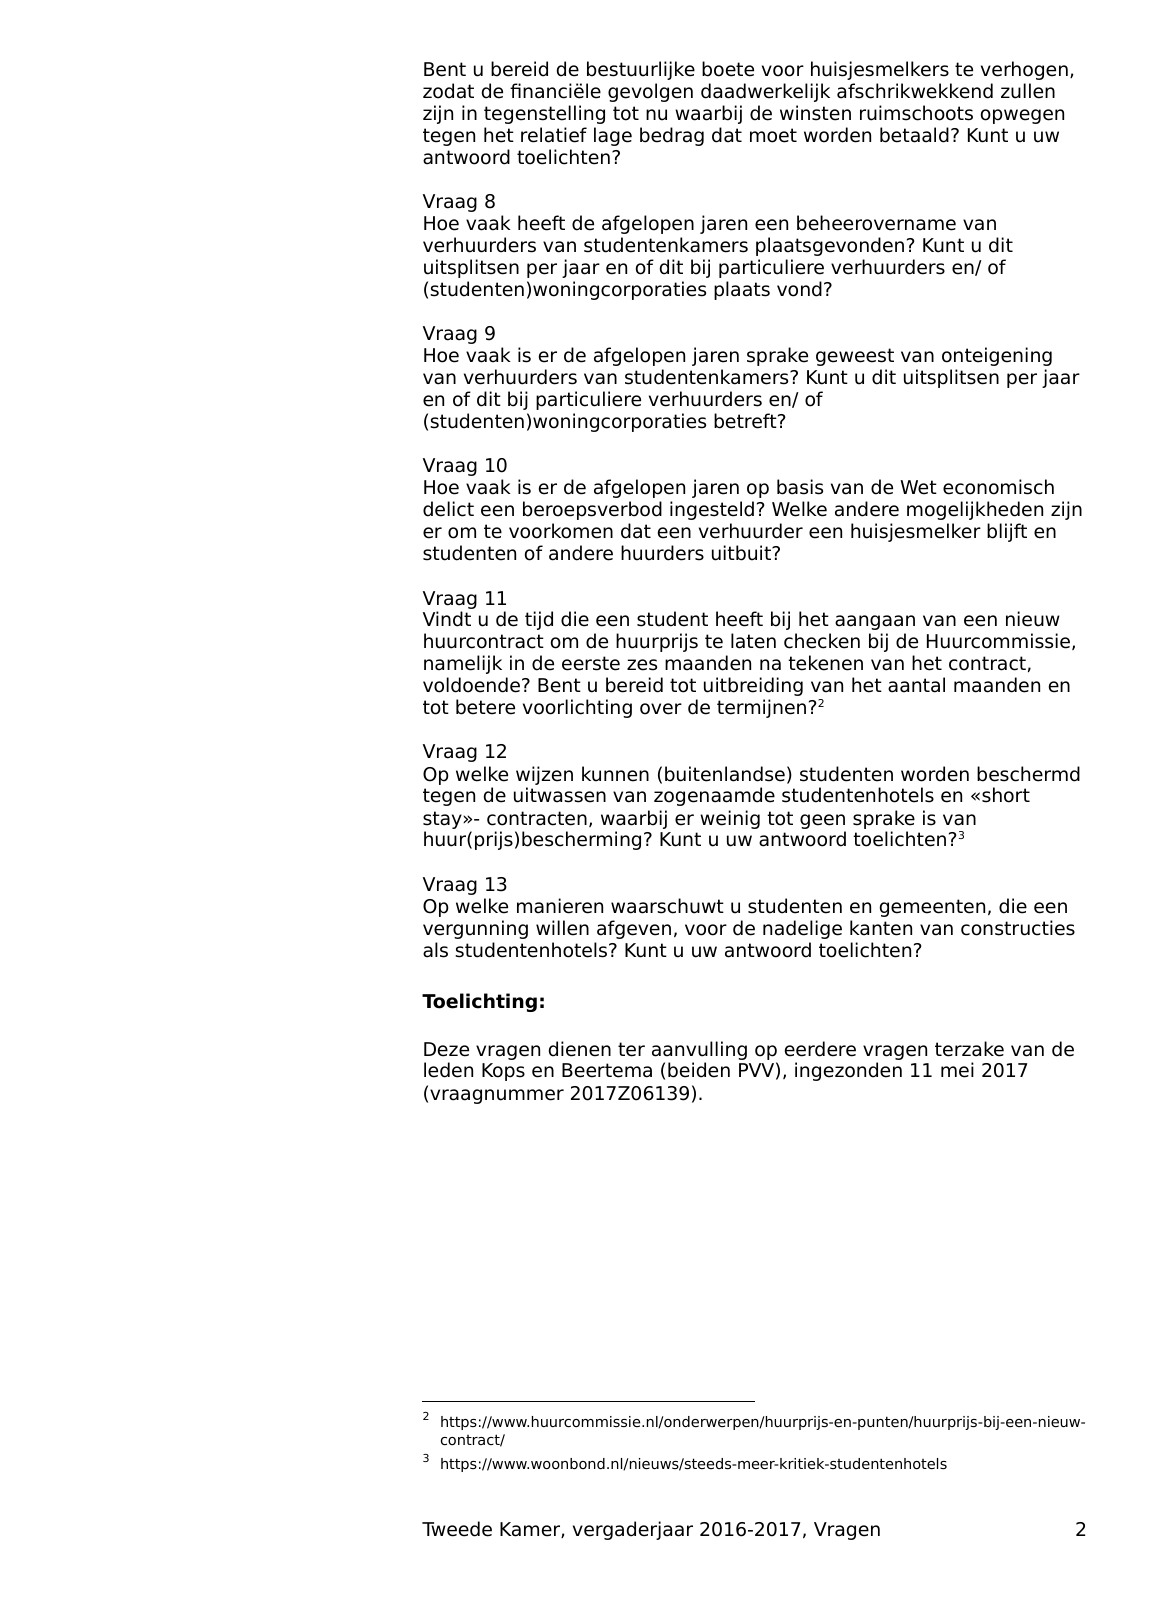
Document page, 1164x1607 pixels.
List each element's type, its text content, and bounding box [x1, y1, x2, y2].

text Vraag 13 [422, 873, 1087, 896]
text Hoe vaak is er de afgelopen jaren op basis van de Wet economisch delict een beroepsverbod ingesteld? Welke andere mogelijkheden zijn er om te voorkomen dat een verhuurder een huisjesmelker blijft en studenten of andere huurders uitbuit? [422, 477, 1087, 565]
text Vraag 9 [422, 323, 1087, 345]
text https://www.huurcommissie.nl/onderwerpen/huurprijs-en-punten/huurprijs-bij-een-nieuw-contract/ [422, 1410, 1087, 1449]
subtitle Toelichting: [422, 991, 1087, 1013]
text Vindt u de tijd die een student heeft bij het aangaan van een nieuw huurcontract om de huurprijs te laten checken bij de Huurcommissie, namelijk in de eerste zes maanden na tekenen van het contract, voldoende? Bent u bereid tot uitbreiding van het aantal maanden en tot betere voorlichting over de termijnen? [422, 609, 1087, 719]
text Op welke manieren waarschuwt u studenten en gemeenten, die een vergunning willen afgeven, voor de nadelige kanten van constructies als studentenhotels? Kunt u uw antwoord toelichten? [422, 896, 1087, 961]
text Vraag 11 [422, 587, 1087, 609]
text Vraag 12 [422, 741, 1087, 763]
text https://www.woonbond.nl/nieuws/steeds-meer-kritiek-studentenhotels [422, 1452, 1087, 1474]
text Deze vragen dienen ter aanvulling op eerdere vragen terzake van de leden Kops en Beertema (beiden PVV), ingezonden 11 mei 2017 (vraagnummer 2017Z06139). [422, 1038, 1087, 1104]
text Op welke wijzen kunnen (buitenlandse) studenten worden beschermd tegen de uitwassen van zogenaamde studentenhotels en «short stay»- contracten, waarbij er weinig tot geen sprake is van huur(prijs)bescherming? Kunt u uw antwoord toelichten? [422, 763, 1087, 851]
text Hoe vaak heeft de afgelopen jaren een beheerovername van verhuurders van studentenkamers plaatsgevonden? Kunt u dit uitsplitsen per jaar en of dit bij particuliere verhuurders en/ of (studenten)woningcorporaties plaats vond? [422, 213, 1087, 301]
text Vraag 8 [422, 191, 1087, 213]
text Vraag 10 [422, 455, 1087, 477]
text Hoe vaak is er de afgelopen jaren sprake geweest van onteigening van verhuurders van studentenkamers? Kunt u dit uitsplitsen per jaar en of dit bij particuliere verhuurders en/ of (studenten)woningcorporaties betreft? [422, 345, 1087, 433]
text Bent u bereid de bestuurlijke boete voor huisjesmelkers te verhogen, zodat de financiële gevolgen daadwerkelijk afschrikwekkend zullen zijn in tegenstelling tot nu waarbij de winsten ruimschoots opwegen tegen het relatief lage bedrag dat moet worden betaald? Kunt u uw antwoord toelichten? [422, 59, 1087, 169]
